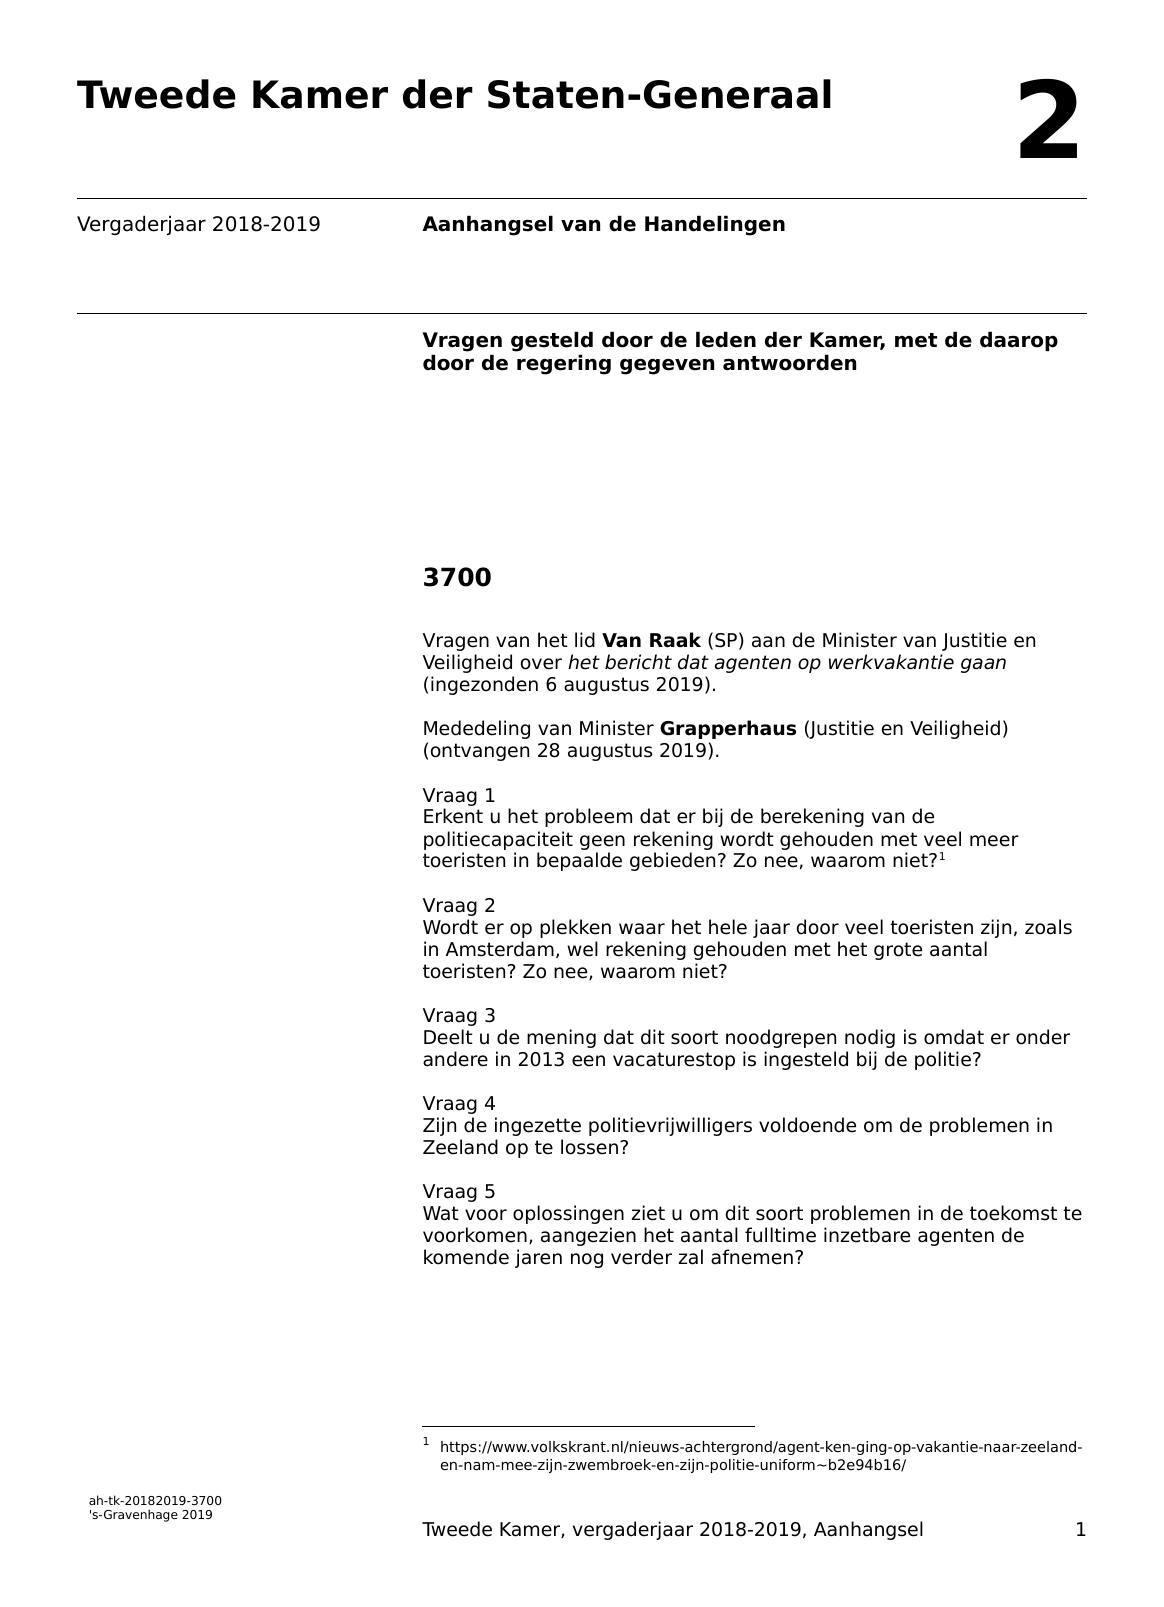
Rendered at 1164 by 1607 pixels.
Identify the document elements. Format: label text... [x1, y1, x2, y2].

text 3700 [422, 563, 1087, 592]
text Vragen van het lid Van Raak (SP) aan de Minister van Justitie en Veiligheid over het bericht dat agenten op werkvakantie gaan (ingezonden 6 augustus 2019). [422, 630, 1087, 696]
table_cell Vergaderjaar 2018-2019 [77, 199, 422, 313]
text Vraag 2 [422, 894, 1087, 917]
text Vraag 1 [422, 784, 1087, 806]
text Wat voor oplossingen ziet u om dit soort problemen in de toekomst te voorkomen, aangezien het aantal fulltime inzetbare agenten de komende jaren nog verder zal afnemen? [422, 1203, 1087, 1269]
text Vraag 5 [422, 1181, 1087, 1203]
text Wordt er op plekken waar het hele jaar door veel toeristen zijn, zoals in Amsterdam, wel rekening gehouden met het grote aantal toeristen? Zo nee, waarom niet? [422, 917, 1087, 982]
text Zijn de ingezette politievrijwilligers voldoende om de problemen in Zeeland op te lossen? [422, 1115, 1087, 1159]
text Vraag 3 [422, 1005, 1087, 1027]
text ah-tk-20182019-3700 [88, 1494, 323, 1508]
table_cell [77, 314, 422, 375]
table_cell Vragen gesteld door de leden der Kamer, met de daarop door de regering gegeven antwoorden [422, 314, 1087, 375]
table_cell Aanhangsel van de Handelingen [422, 199, 1087, 313]
text https://www.volkskrant.nl/nieuws-achtergrond/agent-ken-ging-op-vakantie-naar-zeeland-en-nam-mee-zijn-zwembroek-en-zijn-politie-uniform~b2e94b16/ [422, 1435, 1087, 1474]
table_header Tweede Kamer der Staten-Generaal [77, 59, 886, 198]
text Vraag 4 [422, 1093, 1087, 1115]
text 's-Gravenhage 2019 [88, 1508, 323, 1522]
text Mededeling van Minister Grapperhaus (Justitie en Veiligheid) (ontvangen 28 augustus 2019). [422, 718, 1087, 762]
table_header 2 [886, 59, 1087, 198]
text Erkent u het probleem dat er bij de berekening van de politiecapaciteit geen rekening wordt gehouden met veel meer toeristen in bepaalde gebieden? Zo nee, waarom niet? [422, 806, 1087, 872]
text Deelt u de mening dat dit soort noodgrepen nodig is omdat er onder andere in 2013 een vacaturestop is ingesteld bij de politie? [422, 1027, 1087, 1071]
